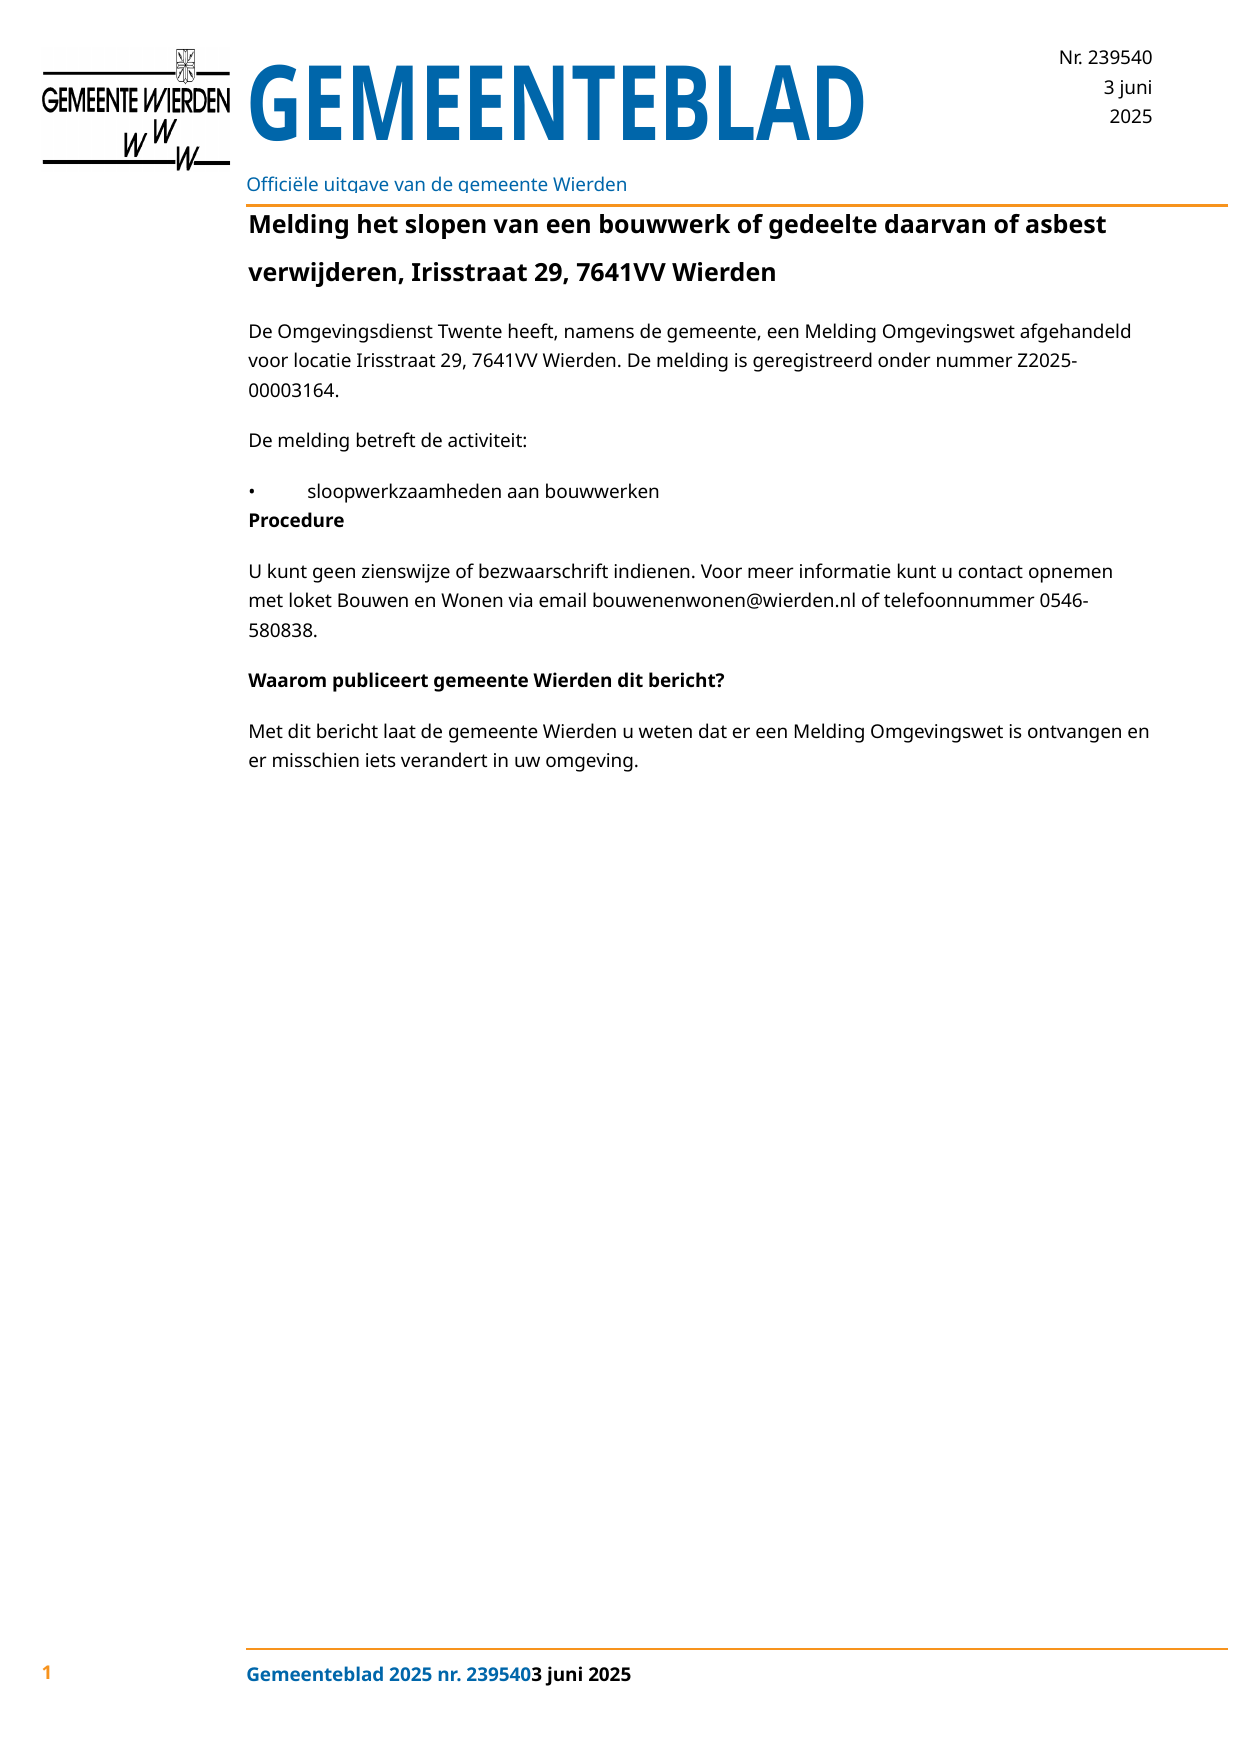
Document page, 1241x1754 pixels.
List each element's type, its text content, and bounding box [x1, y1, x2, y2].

text Waarom publiceert gemeente Wierden dit bericht? [248, 667, 1152, 693]
text Melding het slopen van een bouwwerk of gedeelte daarvan of asbest verwijderen, Irisstraat 29, 7641VV Wierden [248, 207, 1152, 288]
text Procedure [248, 507, 1152, 533]
text U kunt geen zienswijze of bezwaarschrift indienen. Voor meer informatie kunt u contact opnemen met loket Bouwen en Wonen via email bouwenenwonen@wierden.nl of telefoonnummer 0546-580838. [248, 558, 1152, 643]
text De melding betreft de activiteit: [248, 427, 1152, 453]
text De Omgevingsdienst Twente heeft, namens de gemeente, een Melding Omgevingswet afgehandeld voor locatie Irisstraat 29, 7641VV Wierden. De melding is geregistreerd onder nummer Z2025-00003164. [248, 318, 1152, 403]
picture [41, 47, 231, 172]
list sloopwerkzaamheden aan bouwwerken [248, 478, 1152, 504]
text Met dit bericht laat de gemeente Wierden u weten dat er een Melding Omgevingswet is ontvangen en er misschien iets verandert in uw omgeving. [248, 718, 1152, 773]
